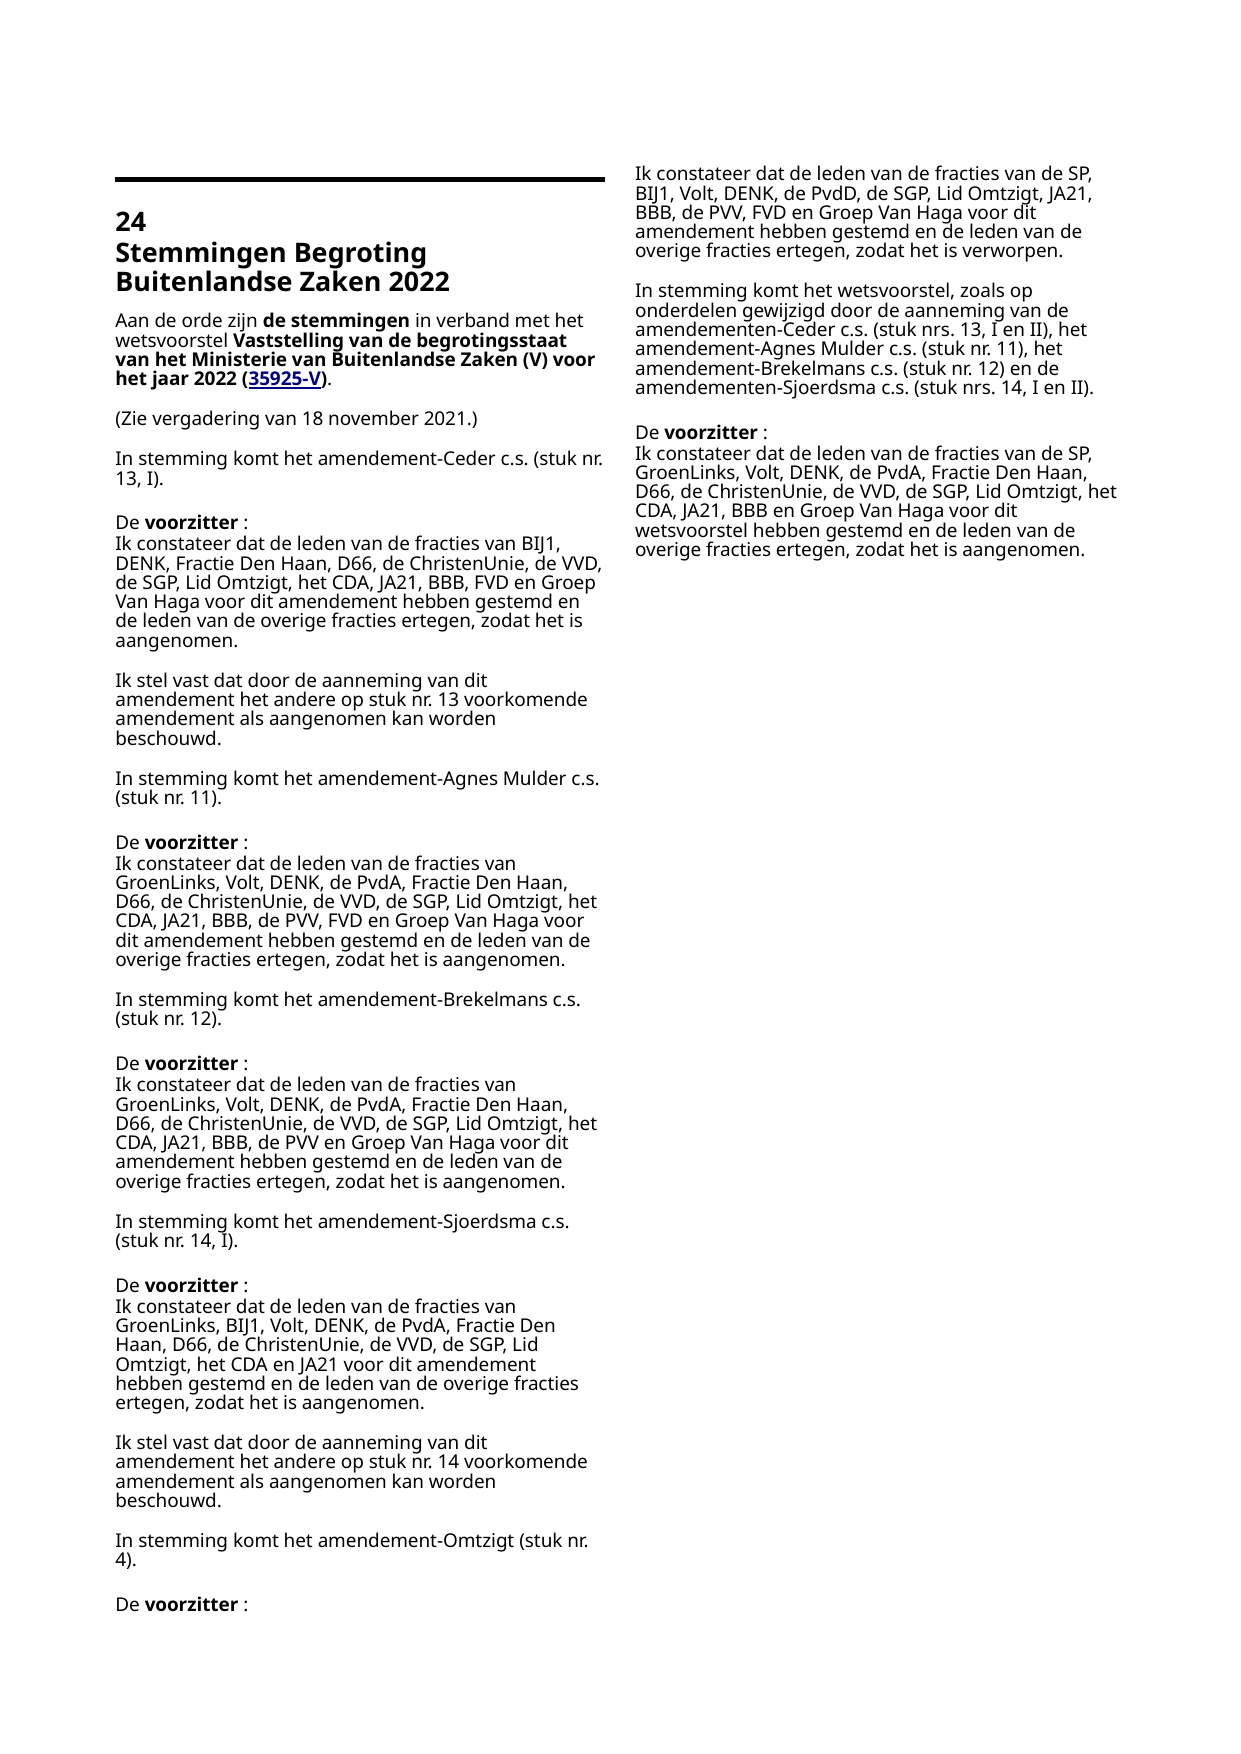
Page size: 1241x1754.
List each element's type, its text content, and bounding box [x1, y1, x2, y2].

text In stemming komt het amendement-Omtzigt (stuk nr. 4). [115, 1532, 605, 1571]
text In stemming komt het amendement-Sjoerdsma c.s. (stuk nr. 14, I). [115, 1213, 605, 1251]
text (Zie vergadering van 18 november 2021.) [115, 410, 605, 429]
text Aan de orde zijn de stemmingen in verband met het wetsvoorstel Vaststelling van de begrotingsstaat van het Ministerie van Buitenlandse Zaken (V) voor het jaar 2022 (35925-V). [115, 312, 605, 389]
text In stemming komt het amendement-Agnes Mulder c.s. (stuk nr. 11). [115, 769, 605, 808]
text De voorzitter : [115, 1051, 605, 1076]
text 24 [115, 203, 605, 239]
text Ik constateer dat de leden van de fracties van BIJ1, DENK, Fractie Den Haan, D66, de ChristenUnie, de VVD, de SGP, Lid Omtzigt, het CDA, JA21, BBB, FVD en Groep Van Haga voor dit amendement hebben gestemd en de leden van de overige fracties ertegen, zodat het is aangenomen. [115, 535, 605, 651]
text De voorzitter : [115, 509, 605, 535]
text Ik constateer dat de leden van de fracties van de SP, GroenLinks, Volt, DENK, de PvdA, Fractie Den Haan, D66, de ChristenUnie, de VVD, de SGP, Lid Omtzigt, het CDA, JA21, BBB en Groep Van Haga voor dit wetsvoorstel hebben gestemd en de leden van de overige fracties ertegen, zodat het is aangenomen. [635, 445, 1125, 560]
text In stemming komt het amendement-Brekelmans c.s. (stuk nr. 12). [115, 991, 605, 1030]
text Ik constateer dat de leden van de fracties van GroenLinks, BIJ1, Volt, DENK, de PvdA, Fractie Den Haan, D66, de ChristenUnie, de VVD, de SGP, Lid Omtzigt, het CDA en JA21 voor dit amendement hebben gestemd en de leden van de overige fracties ertegen, zodat het is aangenomen. [115, 1298, 605, 1413]
text Ik constateer dat de leden van de fracties van de SP, BIJ1, Volt, DENK, de PvdD, de SGP, Lid Omtzigt, JA21, BBB, de PVV, FVD en Groep Van Haga voor dit amendement hebben gestemd en de leden van de overige fracties ertegen, zodat het is verworpen. [635, 165, 1125, 262]
text Ik constateer dat de leden van de fracties van GroenLinks, Volt, DENK, de PvdA, Fractie Den Haan, D66, de ChristenUnie, de VVD, de SGP, Lid Omtzigt, het CDA, JA21, BBB, de PVV, FVD en Groep Van Haga voor dit amendement hebben gestemd en de leden van de overige fracties ertegen, zodat het is aangenomen. [115, 855, 605, 970]
text Ik constateer dat de leden van de fracties van GroenLinks, Volt, DENK, de PvdA, Fractie Den Haan, D66, de ChristenUnie, de VVD, de SGP, Lid Omtzigt, het CDA, JA21, BBB, de PVV en Groep Van Haga voor dit amendement hebben gestemd en de leden van de overige fracties ertegen, zodat het is aangenomen. [115, 1076, 605, 1192]
text In stemming komt het amendement-Ceder c.s. (stuk nr. 13, I). [115, 450, 605, 489]
text De voorzitter : [635, 419, 1125, 445]
text De voorzitter : [115, 1591, 605, 1617]
text Ik stel vast dat door de aanneming van dit amendement het andere op stuk nr. 14 voorkomende amendement als aangenomen kan worden beschouwd. [115, 1434, 605, 1511]
text Ik stel vast dat door de aanneming van dit amendement het andere op stuk nr. 13 voorkomende amendement als aangenomen kan worden beschouwd. [115, 672, 605, 749]
text De voorzitter : [115, 1272, 605, 1298]
text In stemming komt het wetsvoorstel, zoals op onderdelen gewijzigd door de aanneming van de amendementen-Ceder c.s. (stuk nrs. 13, I en II), het amendement-Agnes Mulder c.s. (stuk nr. 11), het amendement-Brekelmans c.s. (stuk nr. 12) en de amendementen-Sjoerdsma c.s. (stuk nrs. 14, I en II). [635, 282, 1125, 398]
text De voorzitter : [115, 829, 605, 855]
text Stemmingen Begroting Buitenlandse Zaken 2022 [115, 239, 605, 312]
